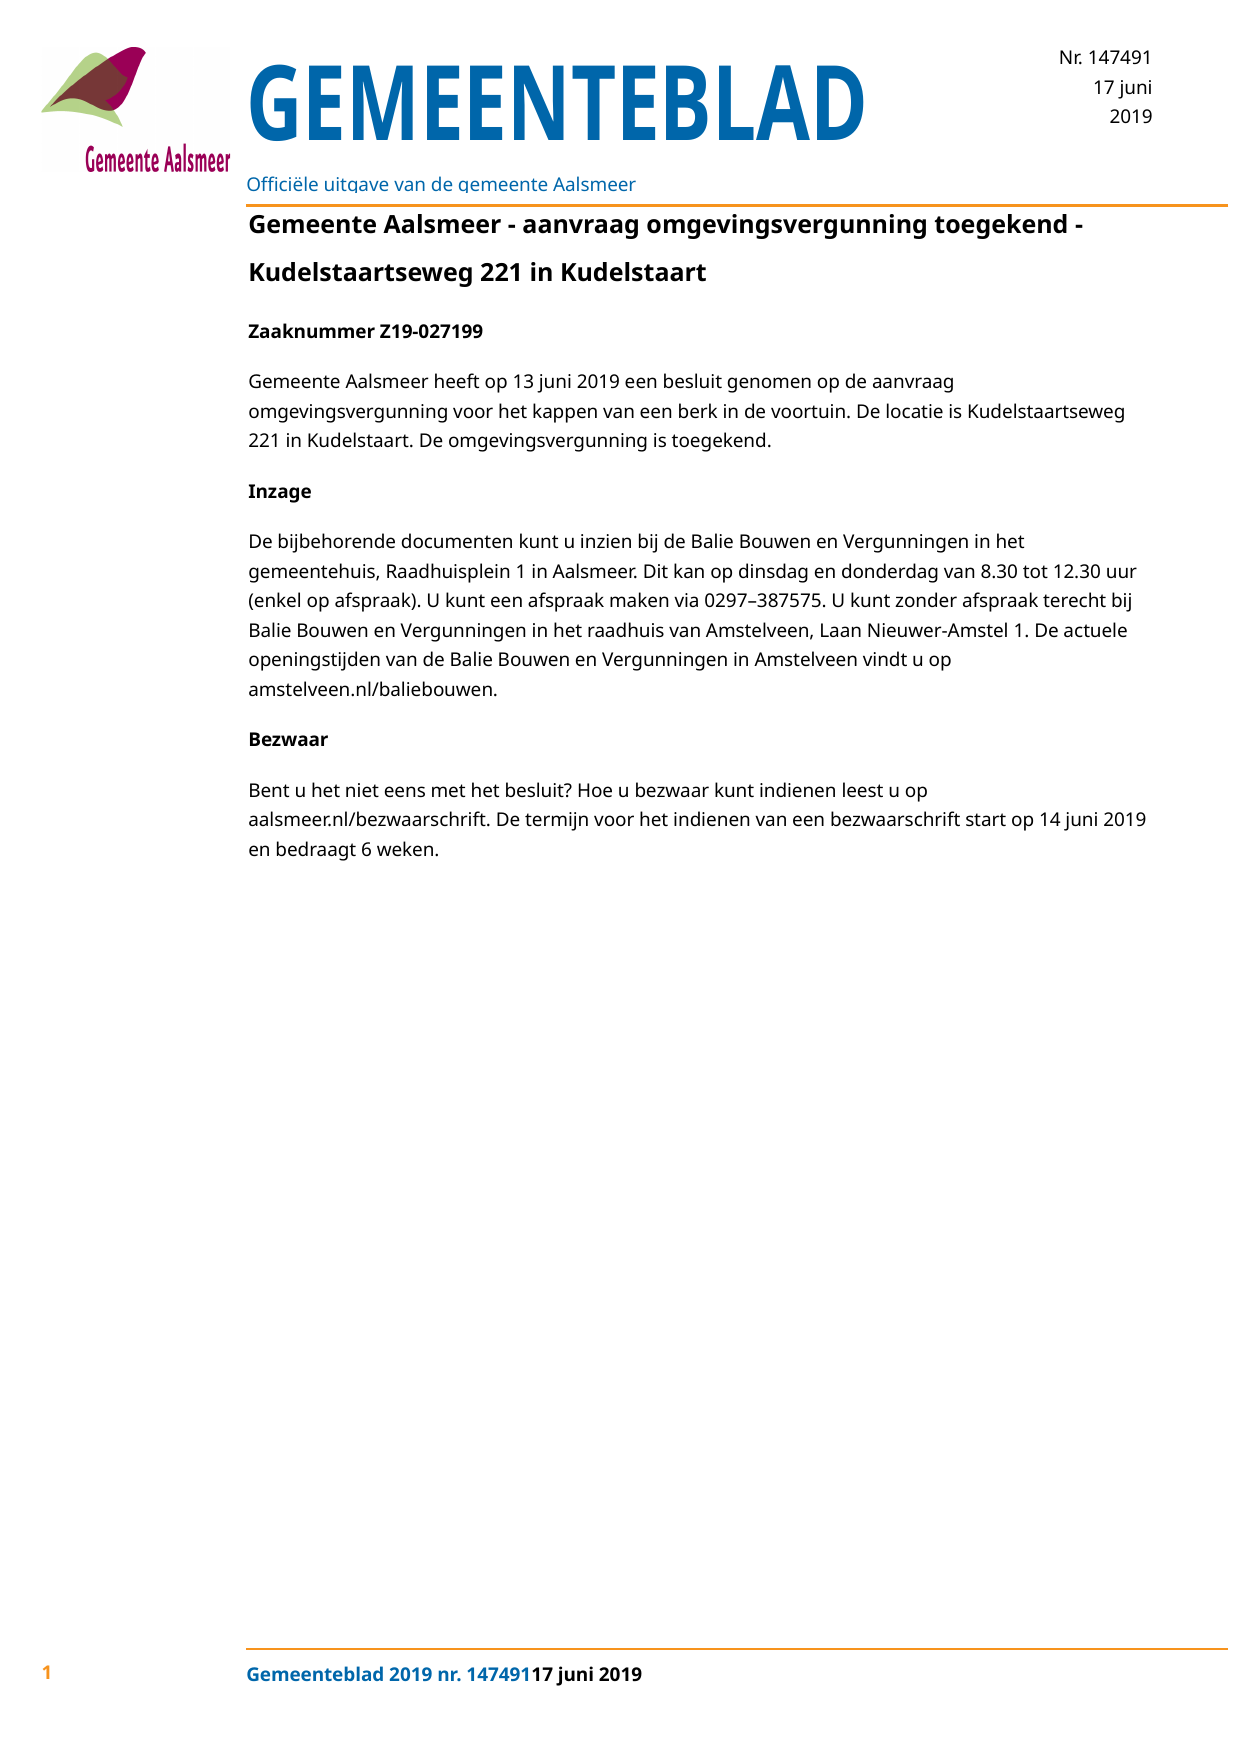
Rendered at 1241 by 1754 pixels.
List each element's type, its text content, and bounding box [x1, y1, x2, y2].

text Gemeente Aalsmeer heeft op 13 juni 2019 een besluit genomen op de aanvraag omgevingsvergunning voor het kappen van een berk in de voortuin. De locatie is Kudelstaartseweg 221 in Kudelstaart. De omgevingsvergunning is toegekend. [248, 368, 1152, 453]
picture [41, 47, 231, 172]
text Bent u het niet eens met het besluit? Hoe u bezwaar kunt indienen leest u op aalsmeer.nl/bezwaarschrift. De termijn voor het indienen van een bezwaarschrift start op 14 juni 2019 en bedraagt 6 weken. [248, 777, 1152, 862]
text Gemeente Aalsmeer - aanvraag omgevingsvergunning toegekend - Kudelstaartseweg 221 in Kudelstaart [248, 207, 1152, 288]
text De bijbehorende documenten kunt u inzien bij de Balie Bouwen en Vergunningen in het gemeentehuis, Raadhuisplein 1 in Aalsmeer. Dit kan op dinsdag en donderdag van 8.30 tot 12.30 uur (enkel op afspraak). U kunt een afspraak maken via 0297–387575. U kunt zonder afspraak terecht bij Balie Bouwen en Vergunningen in het raadhuis van Amstelveen, Laan Nieuwer-Amstel 1. De actuele openingstijden van de Balie Bouwen en Vergunningen in Amstelveen vindt u op amstelveen.nl/baliebouwen. [248, 528, 1152, 702]
text Zaaknummer Z19-027199 [248, 318, 1152, 344]
text Bezwaar [248, 727, 1152, 752]
text Inzage [248, 478, 1152, 504]
